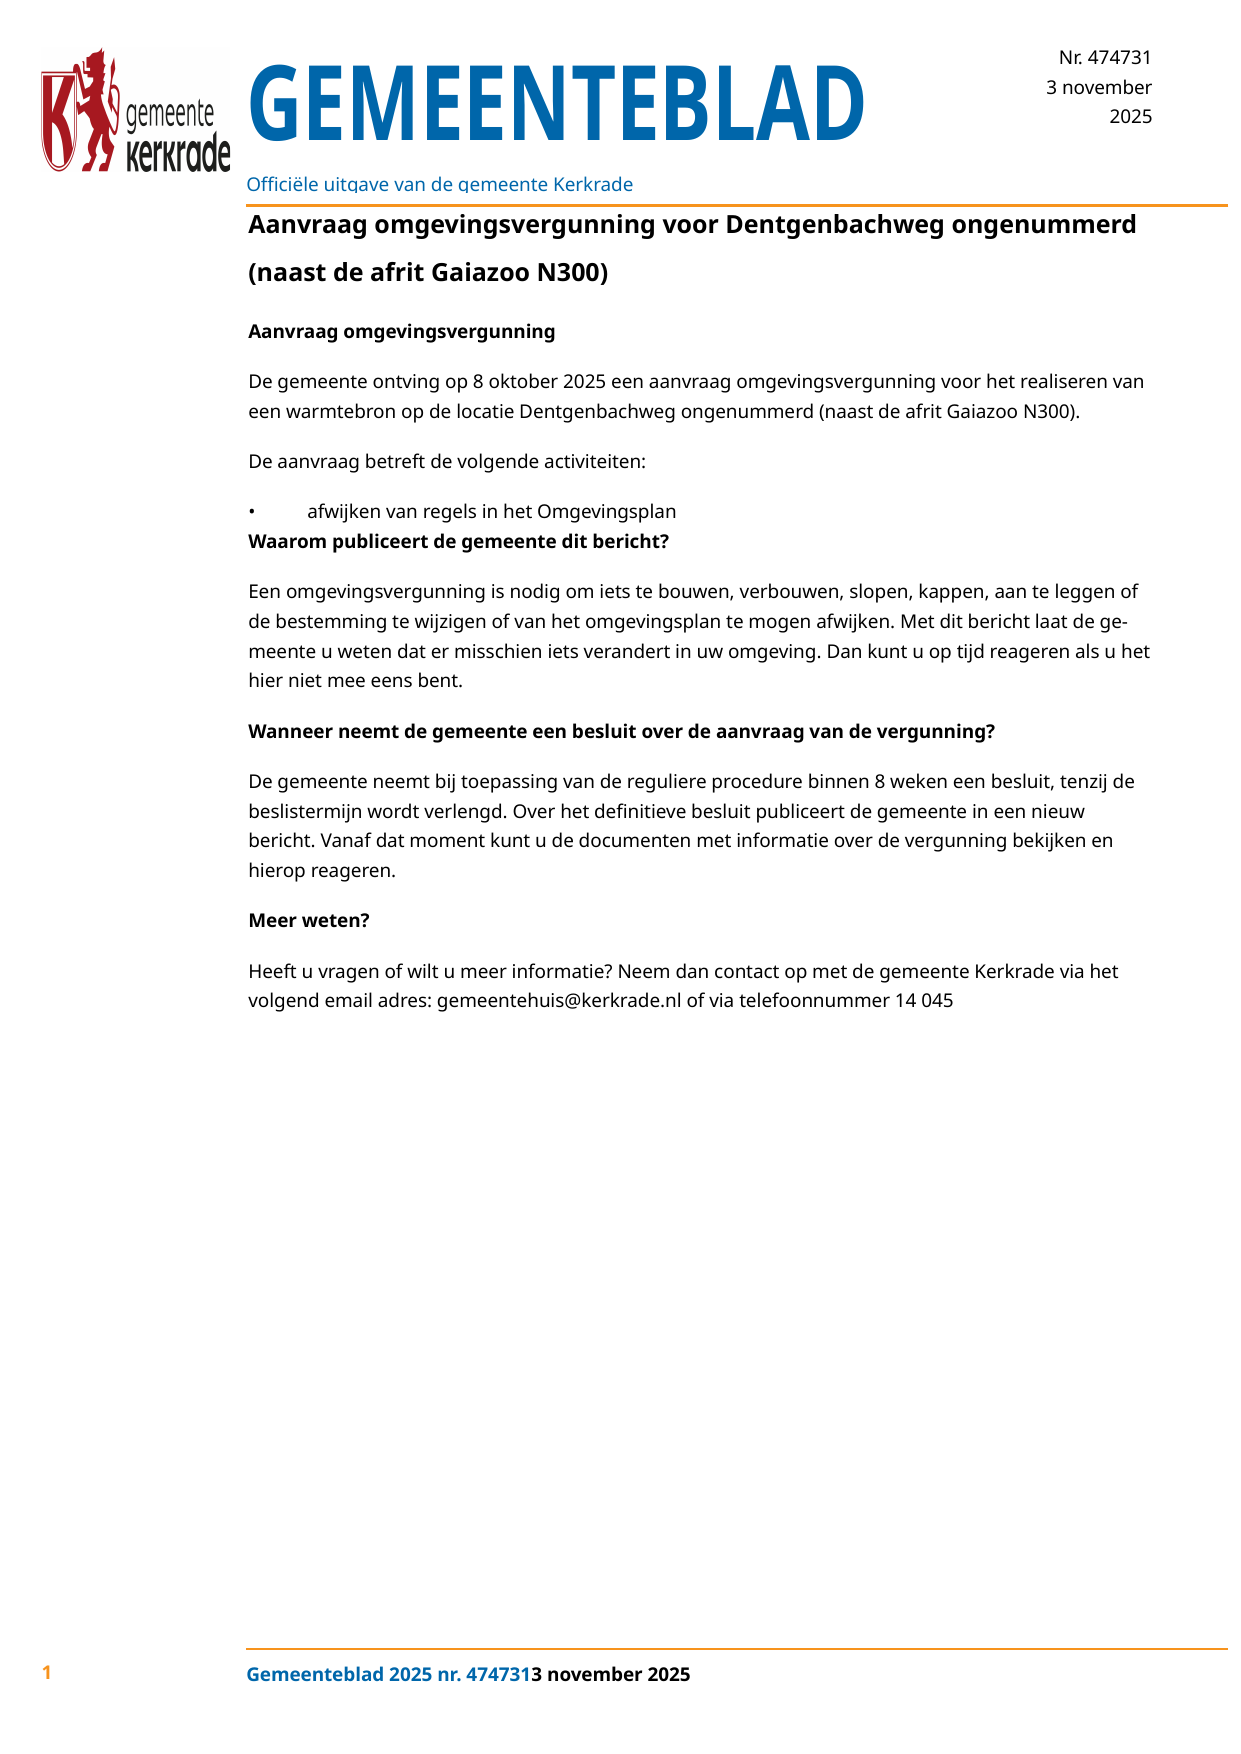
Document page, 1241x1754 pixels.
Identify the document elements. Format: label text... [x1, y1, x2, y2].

text De gemeente ontving op 8 oktober 2025 een aanvraag omgevingsvergunning voor het realiseren van een warmtebron op de locatie Dentgenbachweg ongenummerd (naast de afrit Gaiazoo N300). [248, 368, 1152, 424]
text Heeft u vragen of wilt u meer informatie? Neem dan contact op met de gemeente Kerkrade via het volgend email adres: gemeentehuis@kerkrade.nl of via telefoonnummer 14 045 [248, 958, 1152, 1013]
text Aanvraag omgevingsvergunning voor Dentgenbachweg ongenummerd (naast de afrit Gaiazoo N300) [248, 207, 1152, 288]
list afwijken van regels in het Omgevingsplan [248, 499, 1152, 524]
text De gemeente neemt bij toepassing van de reguliere procedure binnen 8 weken een besluit, tenzij de beslistermijn wordt verlengd. Over het definitieve besluit publiceert de gemeente in een nieuw bericht. Vanaf dat moment kunt u de documenten met informatie over de vergunning bekijken en hierop reageren. [248, 768, 1152, 883]
text Waarom publiceert de gemeente dit bericht? [248, 528, 1152, 554]
text Aanvraag omgevingsvergunning [248, 318, 1152, 344]
picture [41, 47, 231, 172]
text Wanneer neemt de gemeente een besluit over de aanvraag van de vergunning? [248, 718, 1152, 744]
text Een omgevingsvergunning is nodig om iets te bouwen, verbouwen, slopen, kappen, aan te leggen of de bestemming te wijzigen of van het omgevingsplan te mogen afwijken. Met dit bericht laat de ge- meente u weten dat er misschien iets verandert in uw omgeving. Dan kunt u op tijd reageren als u het hier niet mee eens bent. [248, 579, 1152, 693]
text De aanvraag betreft de volgende activiteiten: [248, 448, 1152, 474]
text Meer weten? [248, 907, 1152, 933]
